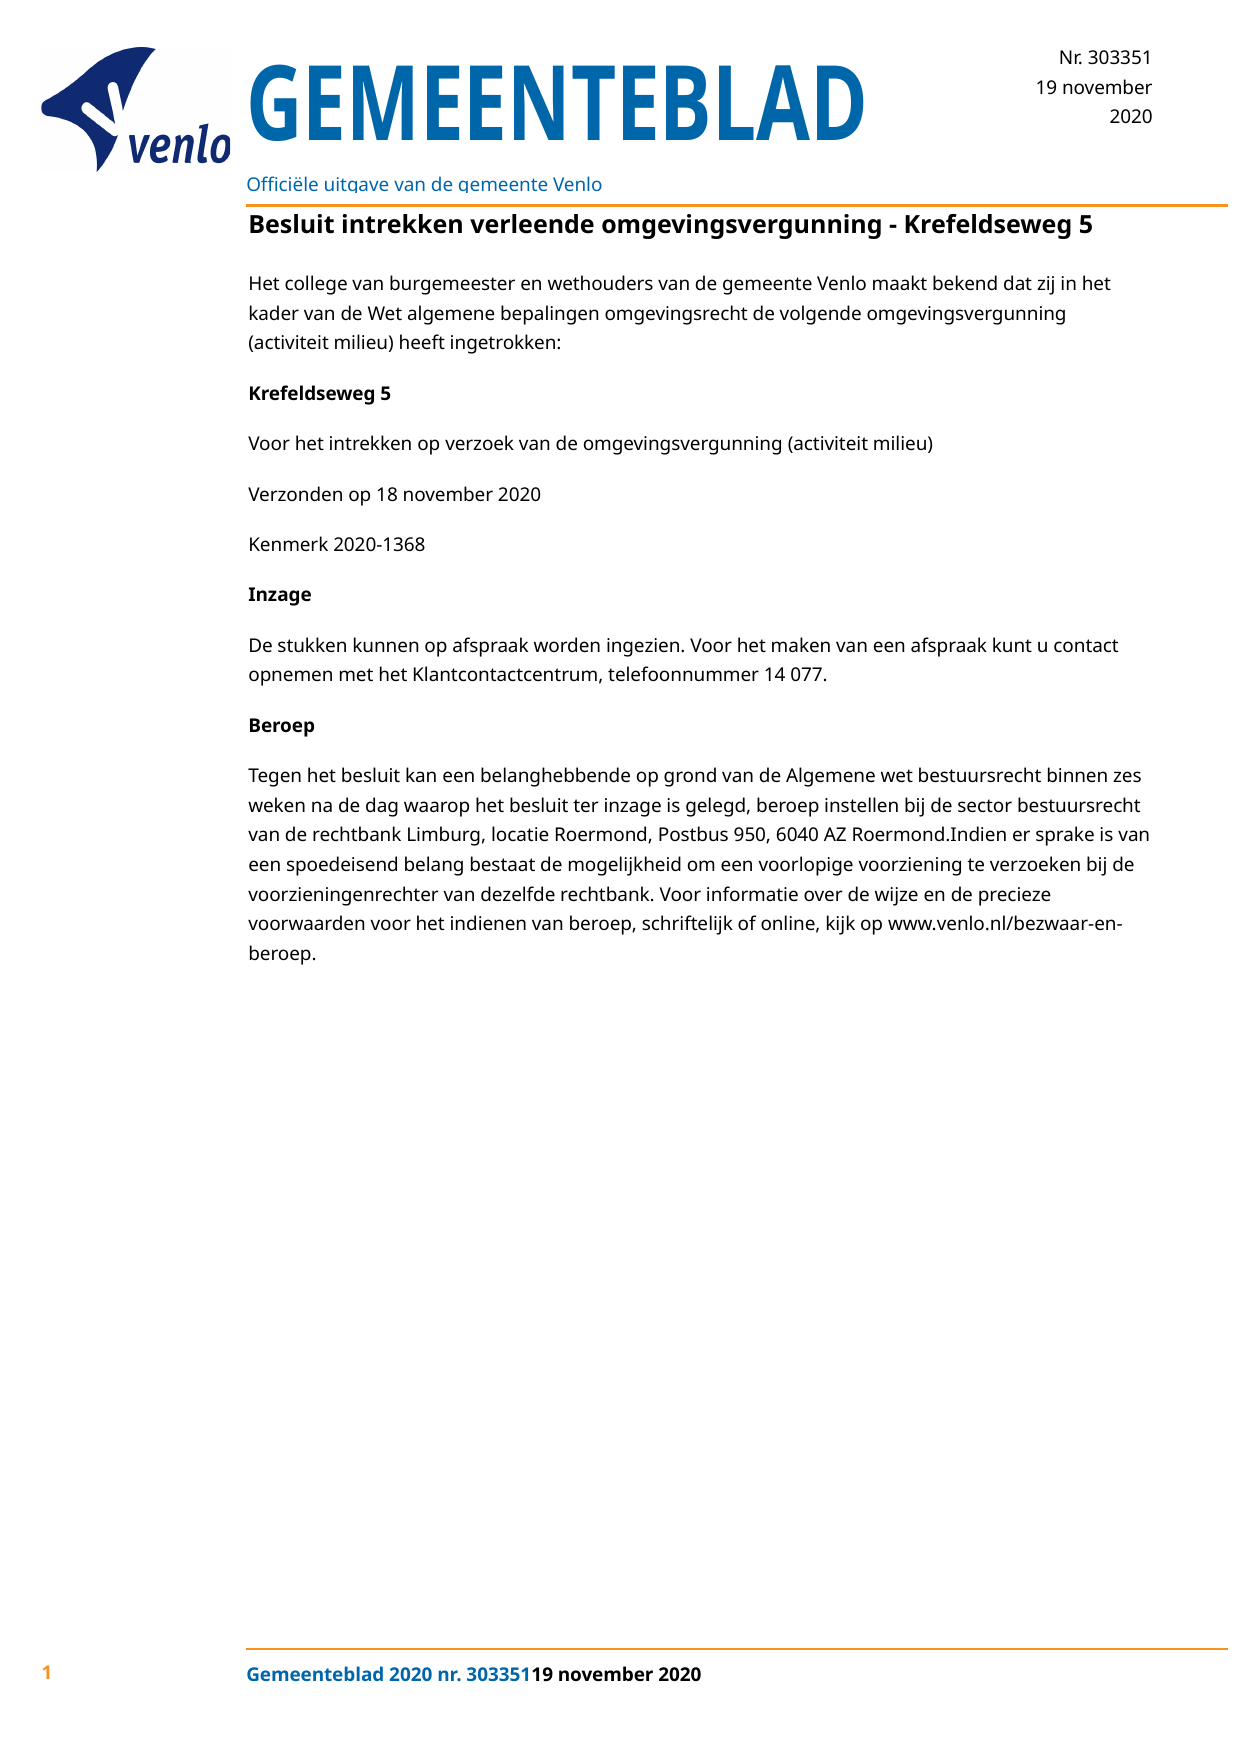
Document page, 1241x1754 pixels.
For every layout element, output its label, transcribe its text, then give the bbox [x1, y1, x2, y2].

text Besluit intrekken verleende omgevingsvergunning - Krefeldseweg 5 [248, 207, 1152, 241]
picture [41, 47, 231, 172]
text Voor het intrekken op verzoek van de omgevingsvergunning (activiteit milieu) [248, 430, 1152, 456]
text De stukken kunnen op afspraak worden ingezien. Voor het maken van een afspraak kunt u contact opnemen met het Klantcontactcentrum, telefoonnummer 14 077. [248, 632, 1152, 687]
text Verzonden op 18 november 2020 [248, 481, 1152, 506]
text Krefeldseweg 5 [248, 380, 1152, 406]
text Tegen het besluit kan een belanghebbende op grond van de Algemene wet bestuursrecht binnen zes weken na de dag waarop het besluit ter inzage is gelegd, beroep instellen bij de sector bestuursrecht van de rechtbank Limburg, locatie Roermond, Postbus 950, 6040 AZ Roermond.Indien er sprake is van een spoedeisend belang bestaat de mogelijkheid om een voorlopige voorziening te verzoeken bij de voorzieningenrechter van dezelfde rechtbank. Voor informatie over de wijze en de precieze voorwaarden voor het indienen van beroep, schriftelijk of online, kijk op www.venlo.nl/bezwaar-en-beroep. [248, 762, 1152, 966]
text Het college van burgemeester en wethouders van de gemeente Venlo maakt bekend dat zij in het kader van de Wet algemene bepalingen omgevingsrecht de volgende omgevingsvergunning (activiteit milieu) heeft ingetrokken: [248, 270, 1152, 355]
text Kenmerk 2020-1368 [248, 531, 1152, 557]
text Inzage [248, 582, 1152, 607]
text Beroep [248, 712, 1152, 738]
